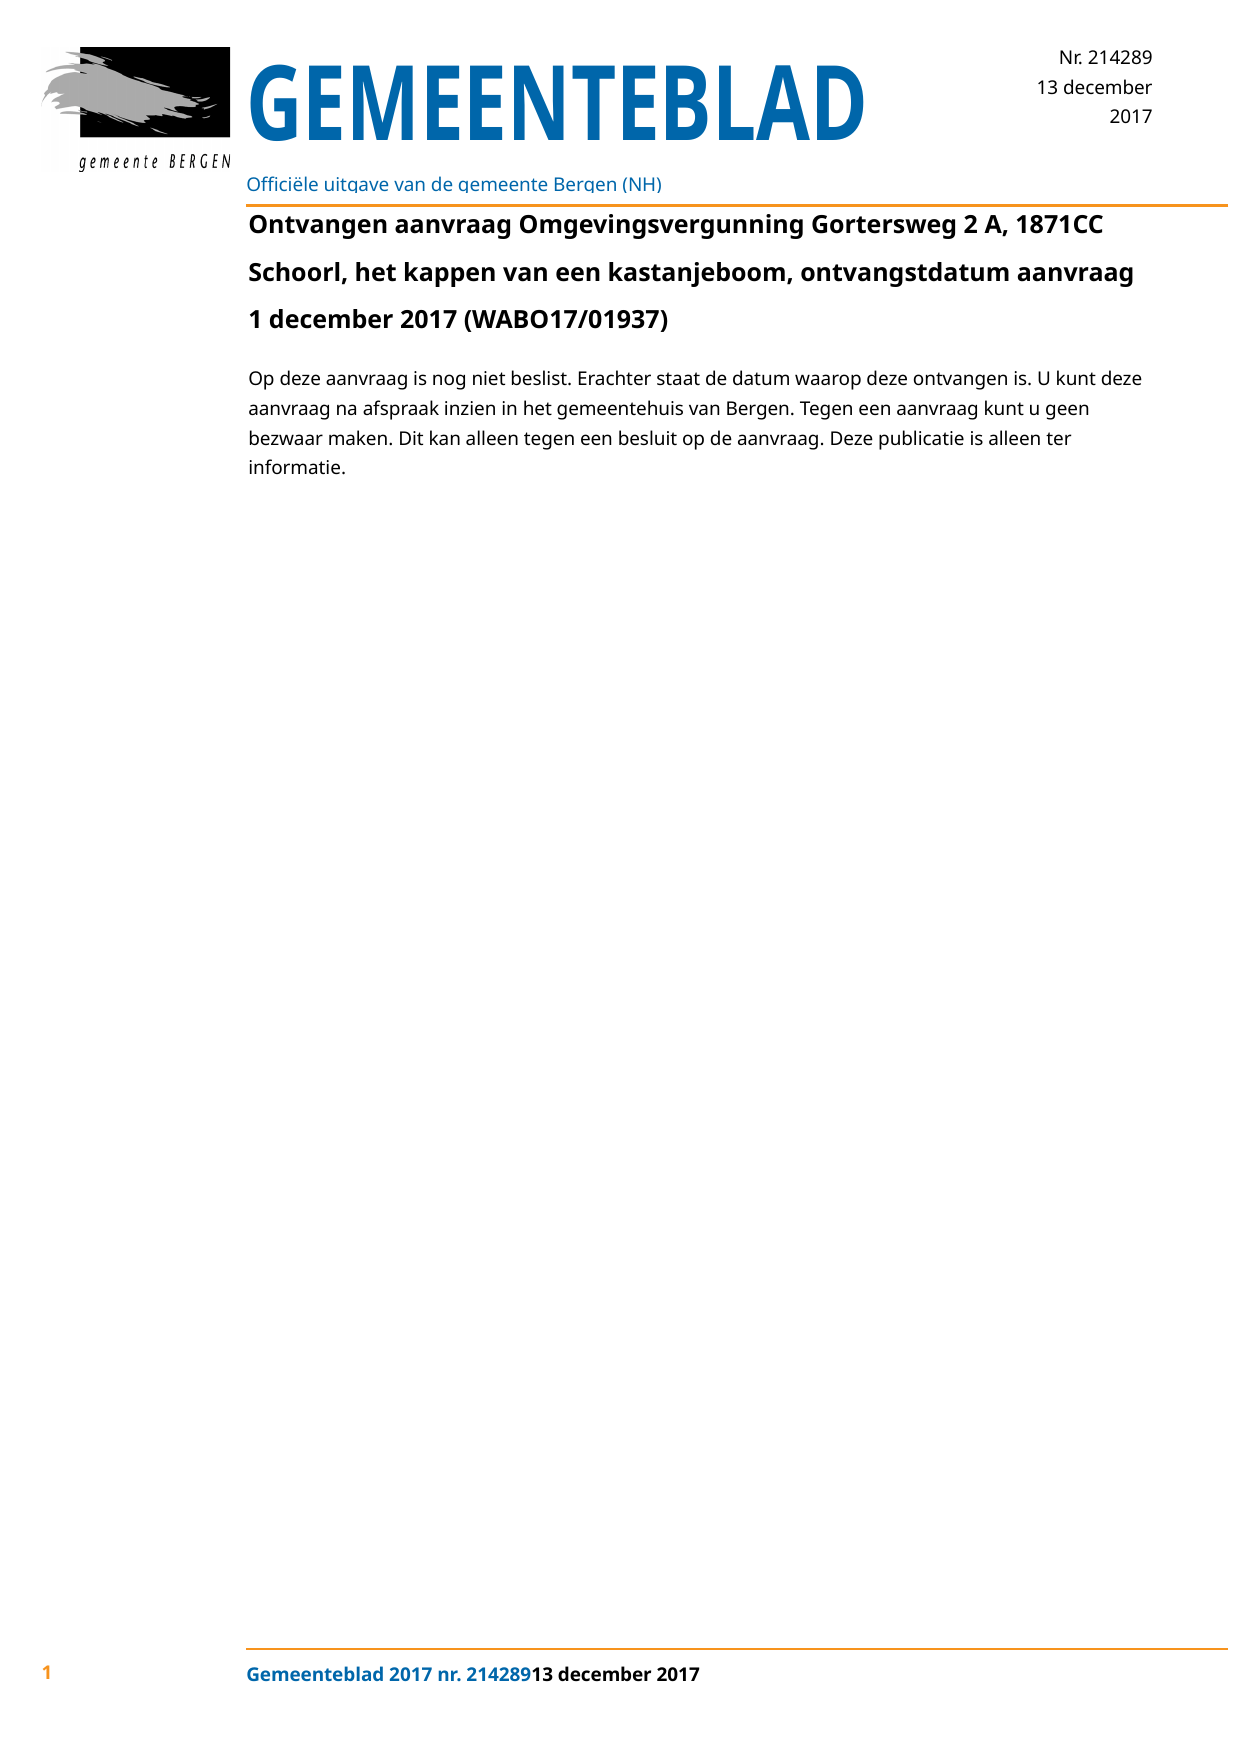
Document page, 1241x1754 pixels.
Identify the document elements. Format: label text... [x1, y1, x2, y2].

picture [41, 47, 231, 172]
text Op deze aanvraag is nog niet beslist. Erachter staat de datum waarop deze ontvangen is. U kunt deze aanvraag na afspraak inzien in het gemeentehuis van Bergen. Tegen een aanvraag kunt u geen bezwaar maken. Dit kan alleen tegen een besluit op de aanvraag. Deze publicatie is alleen ter informatie. [248, 366, 1152, 480]
text Ontvangen aanvraag Omgevingsvergunning Gortersweg 2 A, 1871CC Schoorl, het kappen van een kastanjeboom, ontvangstdatum aanvraag 1 december 2017 (WABO17/01937) [248, 207, 1152, 336]
